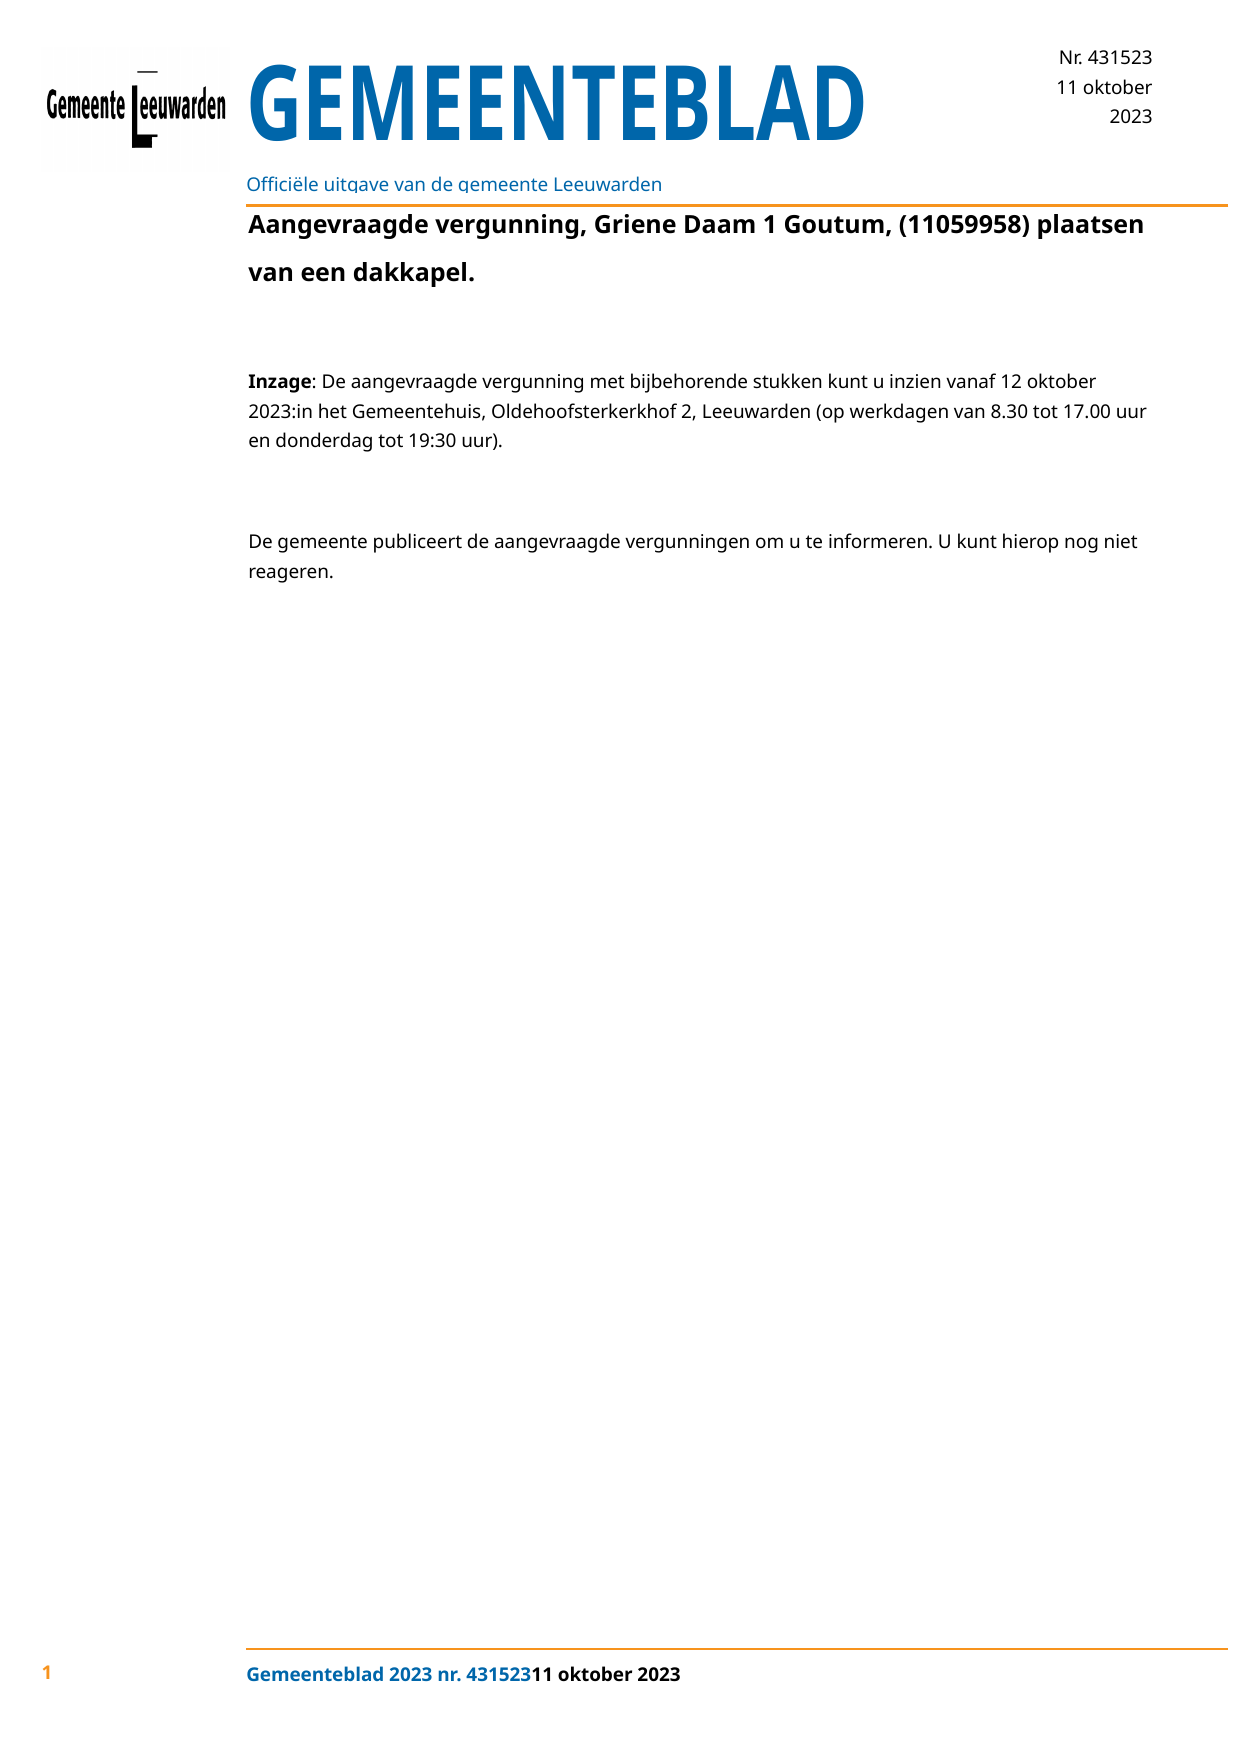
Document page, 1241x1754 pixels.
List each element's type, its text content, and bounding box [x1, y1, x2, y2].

text De gemeente publiceert de aangevraagde vergunningen om u te informeren. U kunt hierop nog niet reageren. [248, 528, 1152, 584]
text Aangevraagde vergunning, Griene Daam 1 Goutum, (11059958) plaatsen van een dakkapel. [248, 207, 1152, 288]
text Inzage: De aangevraagde vergunning met bijbehorende stukken kunt u inzien vanaf 12 oktober 2023:in het Gemeentehuis, Oldehoofsterkerkhof 2, Leeuwarden (op werkdagen van 8.30 tot 17.00 uur en donderdag tot 19:30 uur). [248, 368, 1152, 453]
picture [41, 47, 231, 172]
